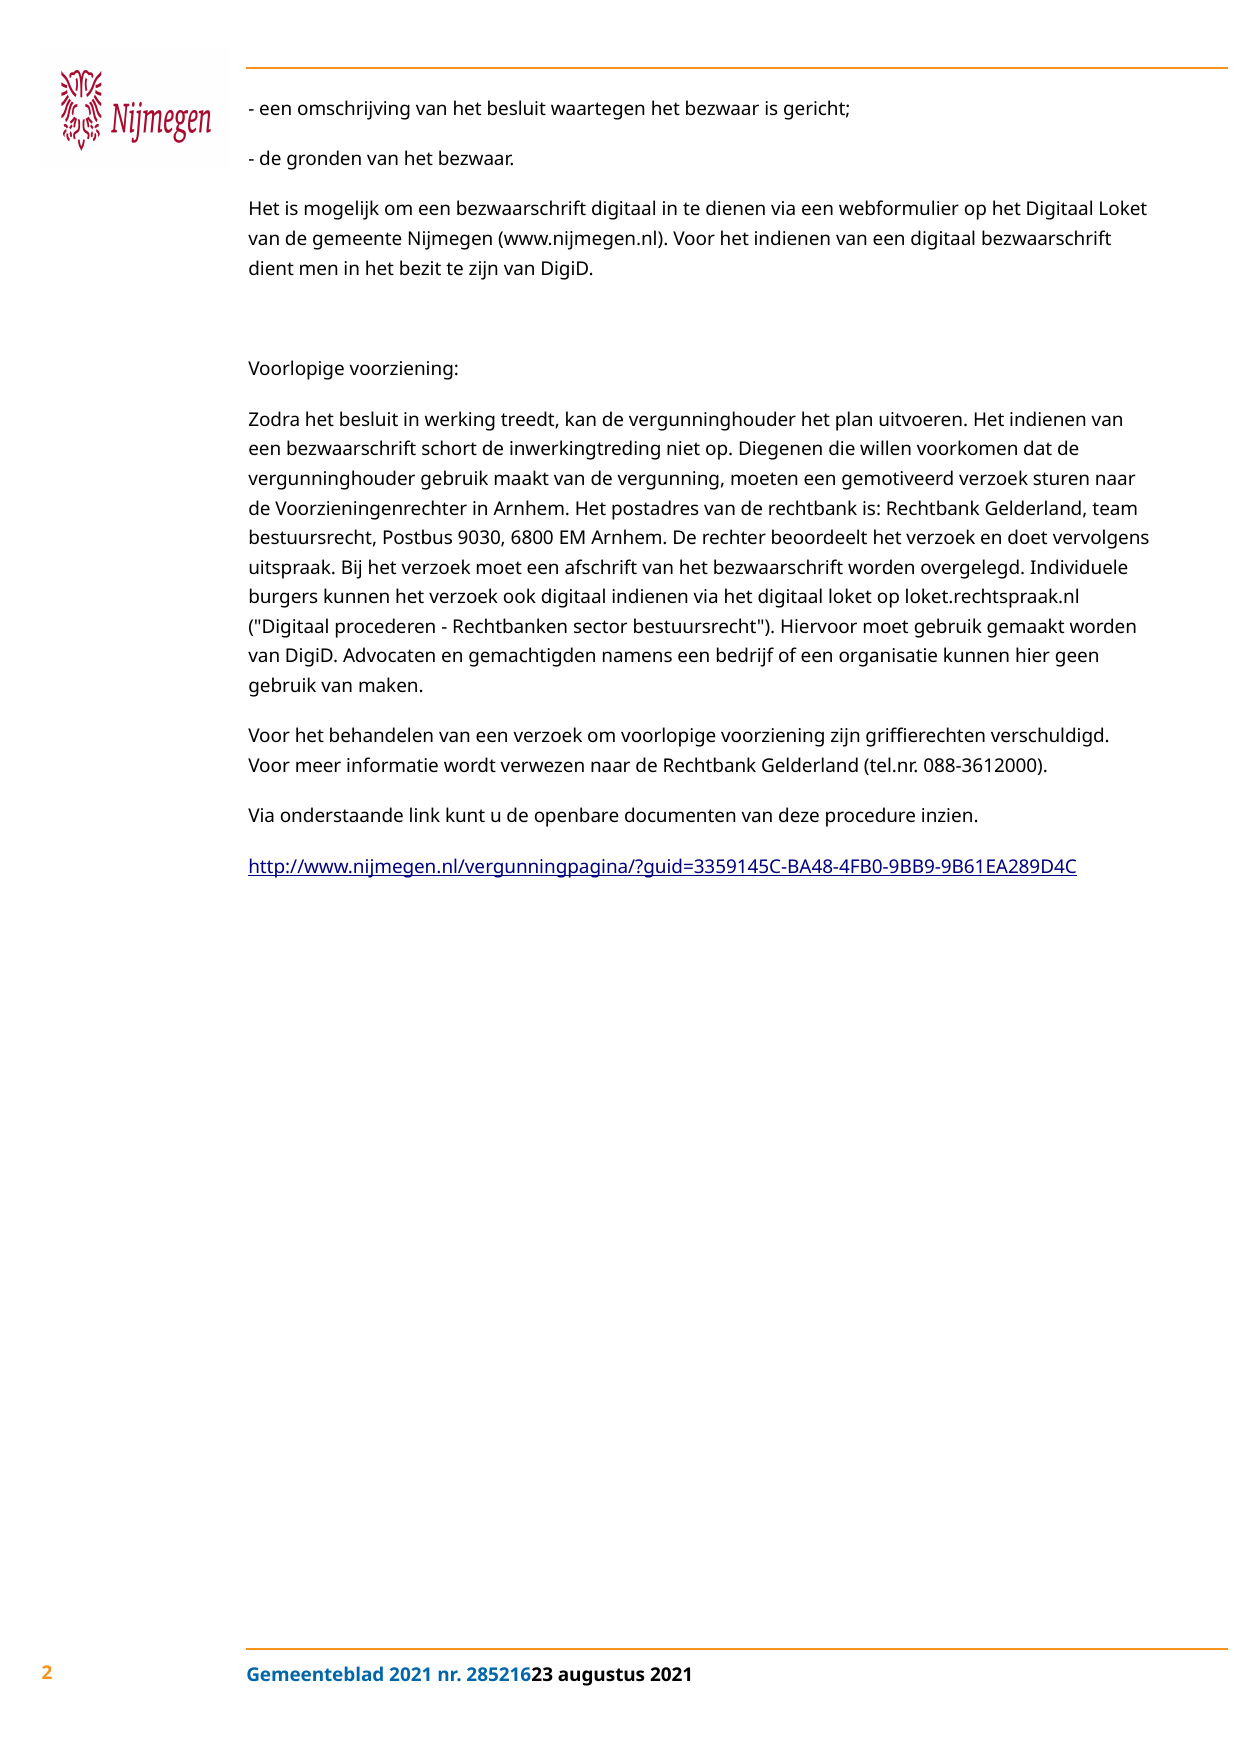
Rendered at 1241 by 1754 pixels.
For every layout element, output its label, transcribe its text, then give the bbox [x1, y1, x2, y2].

text Zodra het besluit in werking treedt, kan de vergunninghouder het plan uitvoeren. Het indienen van een bezwaarschrift schort de inwerkingtreding niet op. Diegenen die willen voorkomen dat de vergunninghouder gebruik maakt van de vergunning, moeten een gemotiveerd verzoek sturen naar de Voorzieningenrechter in Arnhem. Het postadres van de rechtbank is: Rechtbank Gelderland, team bestuursrecht, Postbus 9030, 6800 EM Arnhem. De rechter beoordeelt het verzoek en doet vervolgens uitspraak. Bij het verzoek moet een afschrift van het bezwaarschrift worden overgelegd. Individuele burgers kunnen het verzoek ook digitaal indienen via het digitaal loket op loket.rechtspraak.nl ("Digitaal procederen - Rechtbanken sector bestuursrecht"). Hiervoor moet gebruik gemaakt worden van DigiD. Advocaten en gemachtigden namens een bedrijf of een organisatie kunnen hier geen gebruik van maken. [248, 406, 1152, 698]
text Via onderstaande link kunt u de openbare documenten van deze procedure inzien. [248, 803, 1152, 828]
text - een omschrijving van het besluit waartegen het bezwaar is gericht; [248, 95, 1152, 121]
text Het is mogelijk om een bezwaarschrift digitaal in te dienen via een webformulier op het Digitaal Loket van de gemeente Nijmegen (www.nijmegen.nl). Voor het indienen van een digitaal bezwaarschrift dient men in het bezit te zijn van DigiD. [248, 196, 1152, 281]
text - de gronden van het bezwaar. [248, 145, 1152, 171]
text Voor het behandelen van een verzoek om voorlopige voorziening zijn griffierechten verschuldigd. Voor meer informatie wordt verwezen naar de Rechtbank Gelderland (tel.nr. 088-3612000). [248, 723, 1152, 778]
picture [41, 47, 231, 172]
text http://www.nijmegen.nl/vergunningpagina/?guid=3359145C-BA48-4FB0-9BB9-9B61EA289D4C [248, 853, 1152, 879]
text Voorlopige voorziening: [248, 356, 1152, 381]
